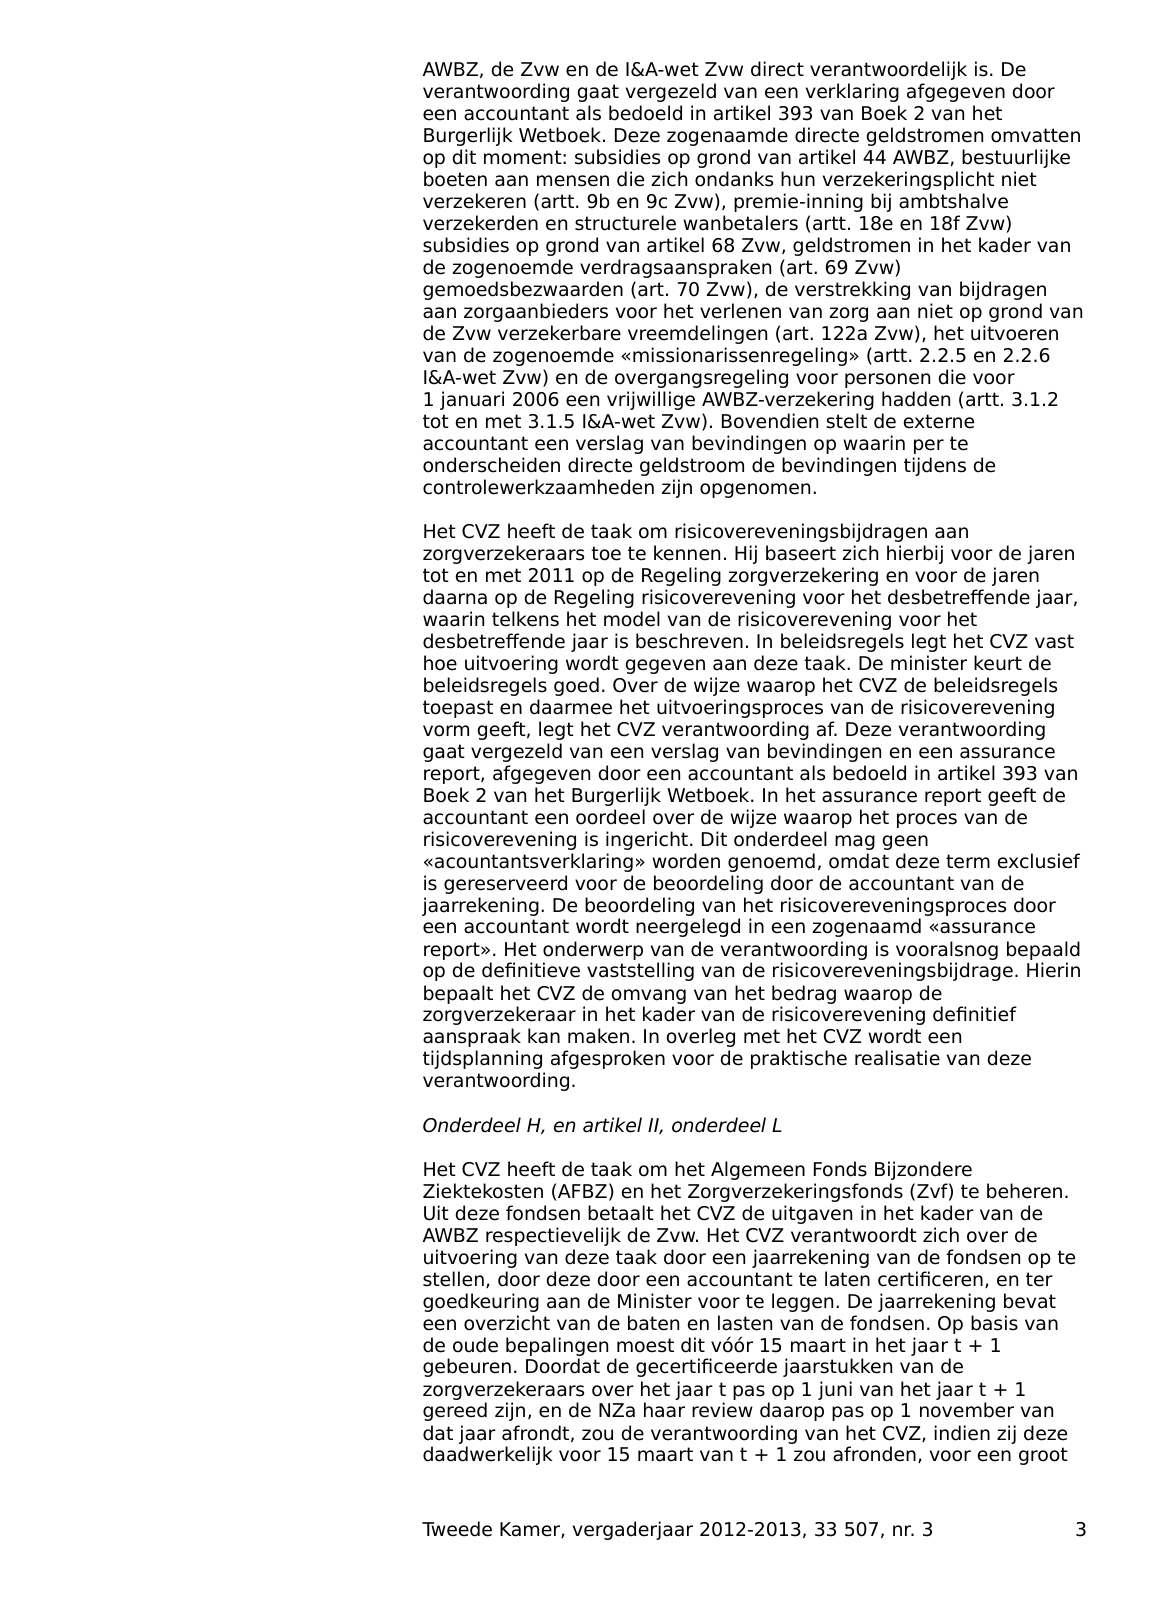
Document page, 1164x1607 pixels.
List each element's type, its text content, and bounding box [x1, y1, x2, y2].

text AWBZ, de Zvw en de I&A-wet Zvw direct verantwoordelijk is. De verantwoording gaat vergezeld van een verklaring afgegeven door een accountant als bedoeld in artikel 393 van Boek 2 van het Burgerlijk Wetboek. Deze zogenaamde directe geldstromen omvatten op dit moment: subsidies op grond van artikel 44 AWBZ, bestuurlijke boeten aan mensen die zich ondanks hun verzekeringsplicht niet verzekeren (artt. 9b en 9c Zvw), premie-inning bij ambtshalve verzekerden en structurele wanbetalers (artt. 18e en 18f Zvw) subsidies op grond van artikel 68 Zvw, geldstromen in het kader van de zogenoemde verdragsaanspraken (art. 69 Zvw) gemoedsbezwaarden (art. 70 Zvw), de verstrekking van bijdragen aan zorgaanbieders voor het verlenen van zorg aan niet op grond van de Zvw verzekerbare vreemdelingen (art. 122a Zvw), het uitvoeren van de zogenoemde «missionarissenregeling» (artt. 2.2.5 en 2.2.6 I&A-wet Zvw) en de overgangsregeling voor personen die voor 1 januari 2006 een vrijwillige AWBZ-verzekering hadden (artt. 3.1.2 tot en met 3.1.5 I&A-wet Zvw). Bovendien stelt de externe accountant een verslag van bevindingen op waarin per te onderscheiden directe geldstroom de bevindingen tijdens de controlewerkzaamheden zijn opgenomen. [422, 59, 1087, 499]
text Het CVZ heeft de taak om risicovereveningsbijdragen aan zorgverzekeraars toe te kennen. Hij baseert zich hierbij voor de jaren tot en met 2011 op de Regeling zorgverzekering en voor de jaren daarna op de Regeling risicoverevening voor het desbetreffende jaar, waarin telkens het model van de risicoverevening voor het desbetreffende jaar is beschreven. In beleidsregels legt het CVZ vast hoe uitvoering wordt gegeven aan deze taak. De minister keurt de beleidsregels goed. Over de wijze waarop het CVZ de beleidsregels toepast en daarmee het uitvoeringsproces van de risicoverevening vorm geeft, legt het CVZ verantwoording af. Deze verantwoording gaat vergezeld van een verslag van bevindingen en een assurance report, afgegeven door een accountant als bedoeld in artikel 393 van Boek 2 van het Burgerlijk Wetboek. In het assurance report geeft de accountant een oordeel over de wijze waarop het proces van de risicoverevening is ingericht. Dit onderdeel mag geen «acountantsverklaring» worden genoemd, omdat deze term exclusief is gereserveerd voor de beoordeling door de accountant van de jaarrekening. De beoordeling van het risicovereveningsproces door een accountant wordt neergelegd in een zogenaamd «assurance report». Het onderwerp van de verantwoording is vooralsnog bepaald op de definitieve vaststelling van de risicovereveningsbijdrage. Hierin bepaalt het CVZ de omvang van het bedrag waarop de zorgverzekeraar in het kader van de risicoverevening definitief aanspraak kan maken. In overleg met het CVZ wordt een tijdsplanning afgesproken voor de praktische realisatie van deze verantwoording. [422, 521, 1087, 1092]
text Het CVZ heeft de taak om het Algemeen Fonds Bijzondere Ziektekosten (AFBZ) en het Zorgverzekeringsfonds (Zvf) te beheren. Uit deze fondsen betaalt het CVZ de uitgaven in het kader van de AWBZ respectievelijk de Zvw. Het CVZ verantwoordt zich over de uitvoering van deze taak door een jaarrekening van de fondsen op te stellen, door deze door een accountant te laten certificeren, en ter goedkeuring aan de Minister voor te leggen. De jaarrekening bevat een overzicht van de baten en lasten van de fondsen. Op basis van de oude bepalingen moest dit vóór 15 maart in het jaar t + 1 gebeuren. Doordat de gecertificeerde jaarstukken van de zorgverzekeraars over het jaar t pas op 1 juni van het jaar t + 1 gereed zijn, en de NZa haar review daarop pas op 1 november van dat jaar afrondt, zou de verantwoording van het CVZ, indien zij deze daadwerkelijk voor 15 maart van t + 1 zou afronden, voor een groot [422, 1159, 1087, 1466]
subtitle Onderdeel H, en artikel II, onderdeel L [422, 1114, 1087, 1136]
